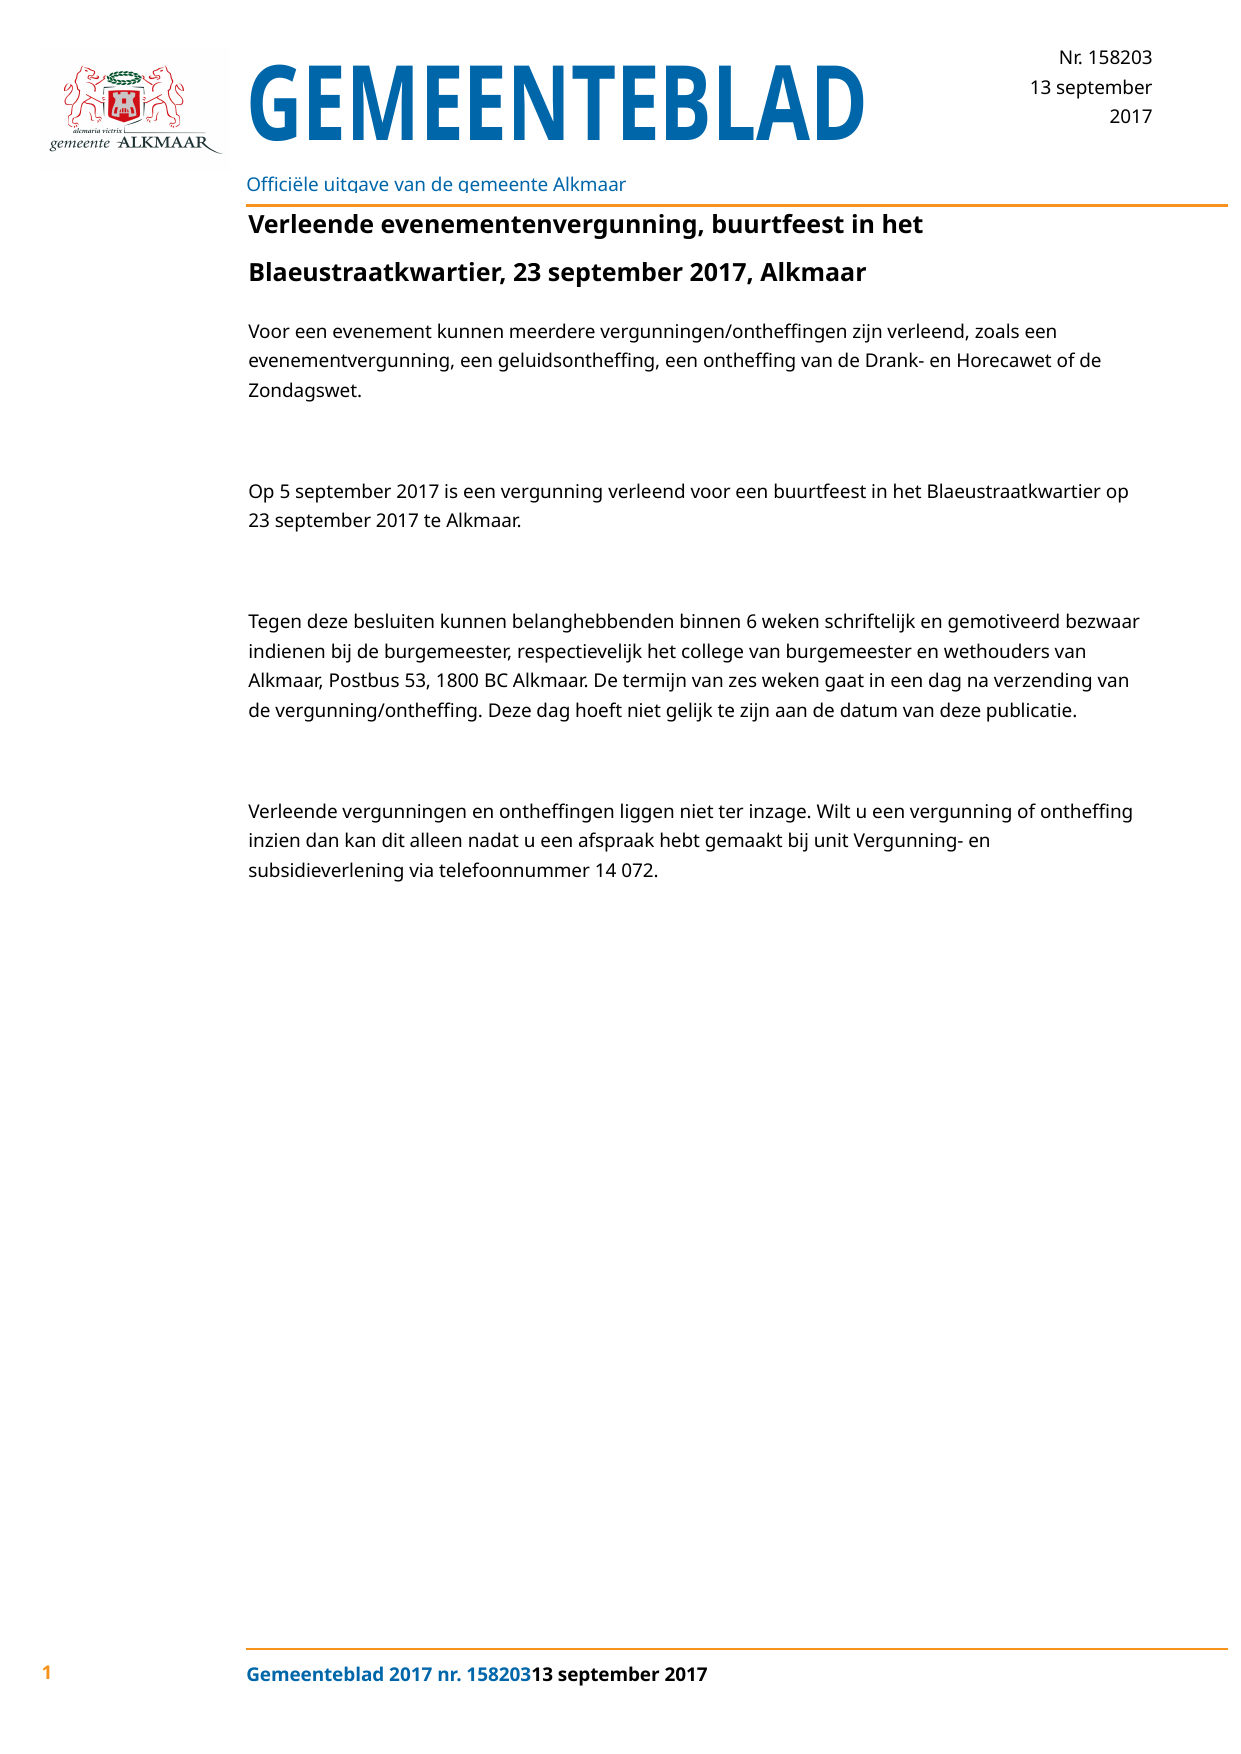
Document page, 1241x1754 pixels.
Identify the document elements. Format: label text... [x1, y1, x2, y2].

text Tegen deze besluiten kunnen belanghebbenden binnen 6 weken schriftelijk en gemotiveerd bezwaar indienen bij de burgemeester, respectievelijk het college van burgemeester en wethouders van Alkmaar, Postbus 53, 1800 BC Alkmaar. De termijn van zes weken gaat in een dag na verzending van de vergunning/ontheffing. Deze dag hoeft niet gelijk te zijn aan de datum van deze publicatie. [248, 608, 1152, 723]
text Verleende vergunningen en ontheffingen liggen niet ter inzage. Wilt u een vergunning of ontheffing inzien dan kan dit alleen nadat u een afspraak hebt gemaakt bij unit Vergunning- en subsidieverlening via telefoonnummer 14 072. [248, 798, 1152, 883]
text Verleende evenementenvergunning, buurtfeest in het Blaeustraatkwartier, 23 september 2017, Alkmaar [248, 207, 1152, 288]
text Op 5 september 2017 is een vergunning verleend voor een buurtfeest in het Blaeustraatkwartier op 23 september 2017 te Alkmaar. [248, 478, 1152, 533]
text Voor een evenement kunnen meerdere vergunningen/ontheffingen zijn verleend, zoals een evenementvergunning, een geluidsontheffing, een ontheffing van de Drank- en Horecawet of de Zondagswet. [248, 318, 1152, 403]
picture [41, 47, 231, 172]
